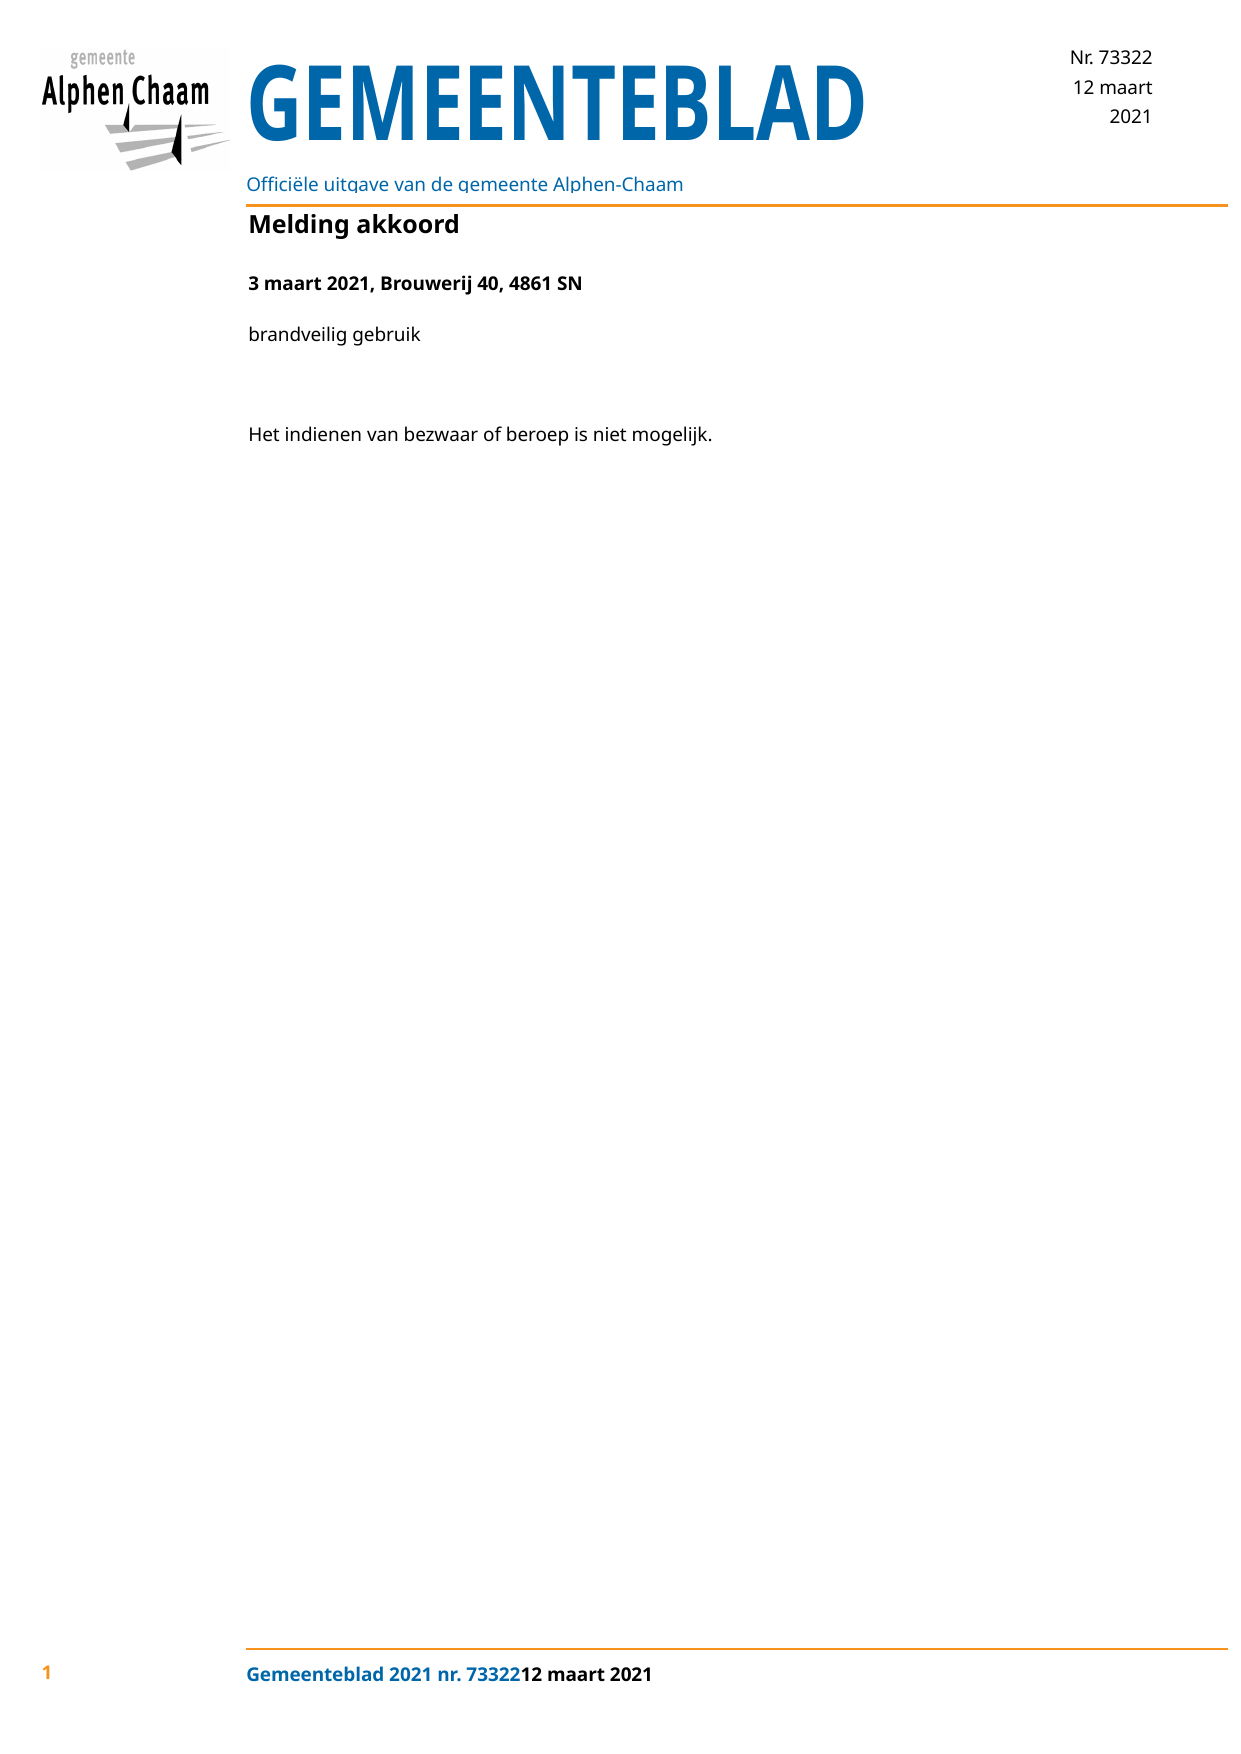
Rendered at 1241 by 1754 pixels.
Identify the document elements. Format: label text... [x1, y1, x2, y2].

text Melding akkoord [248, 207, 1152, 241]
picture [41, 47, 231, 172]
text brandveilig gebruik [248, 321, 1152, 346]
text Het indienen van bezwaar of beroep is niet mogelijk. [248, 422, 1152, 447]
text 3 maart 2021, Brouwerij 40, 4861 SN [248, 270, 1152, 296]
